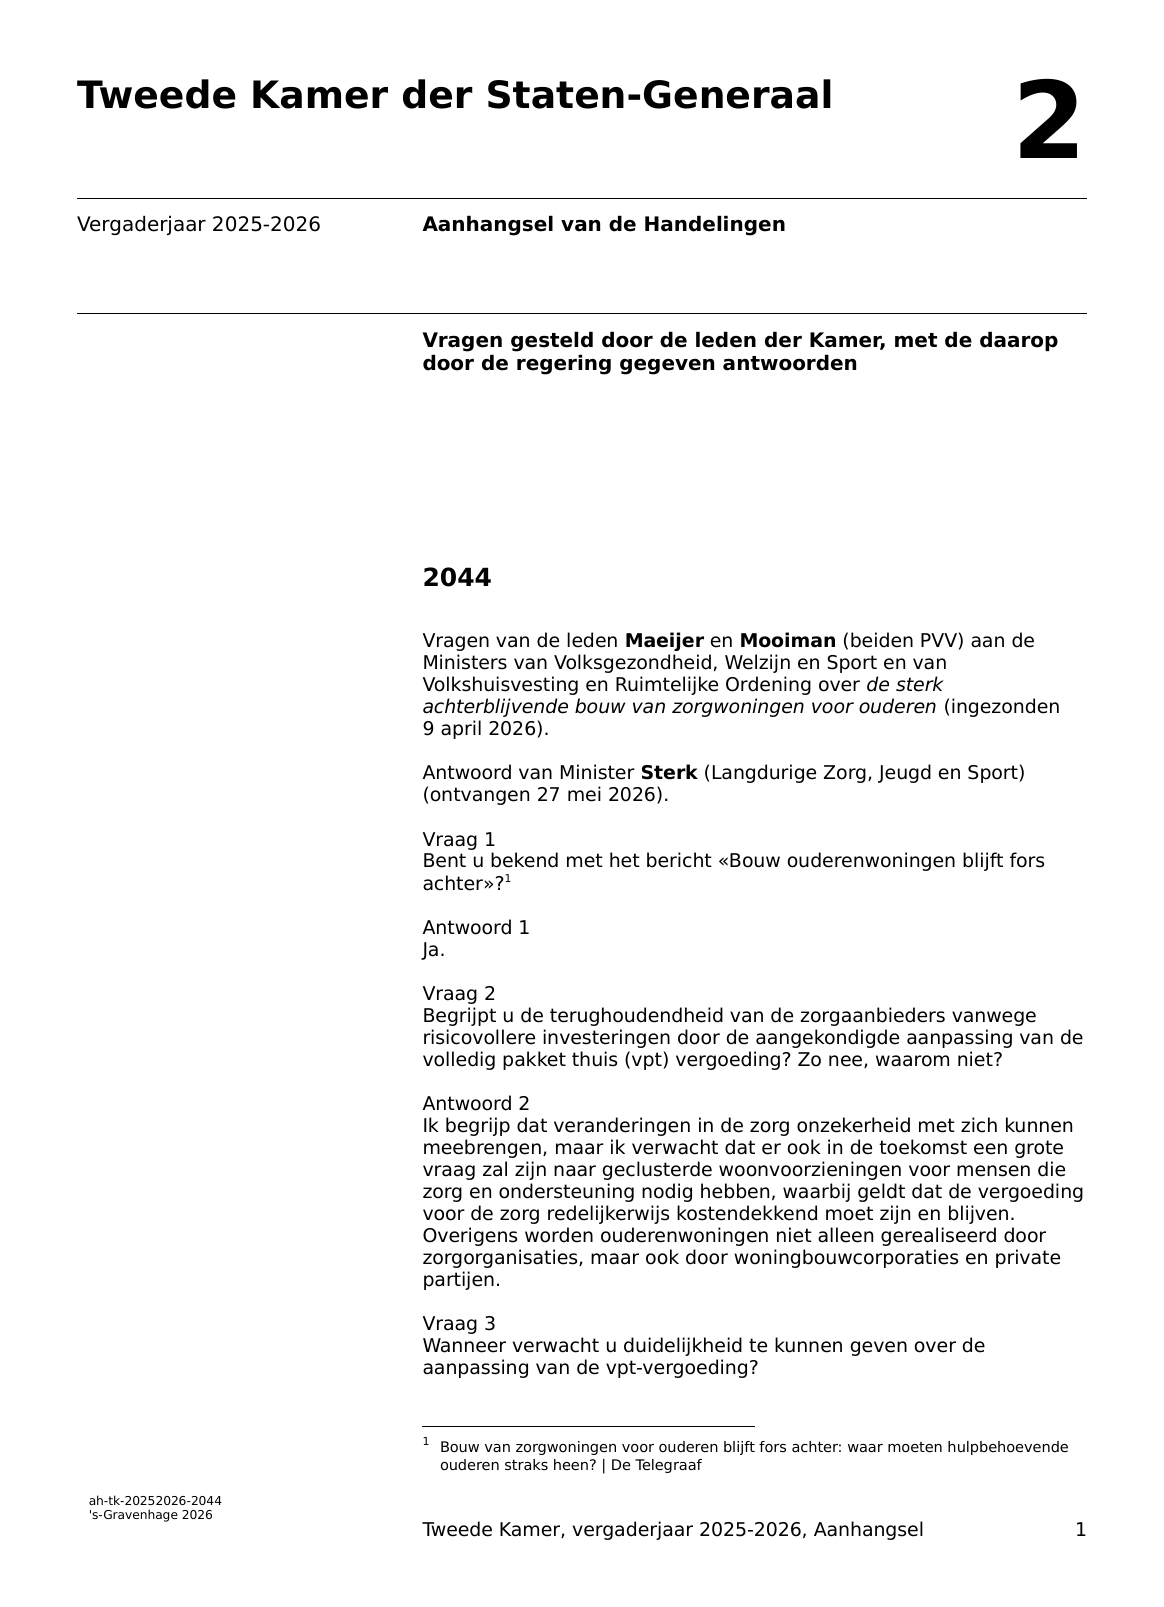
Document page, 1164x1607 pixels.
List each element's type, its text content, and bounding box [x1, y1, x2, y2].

text 2044 [422, 563, 1087, 592]
table_header Tweede Kamer der Staten-Generaal [77, 59, 886, 198]
text ah-tk-20252026-2044 [88, 1494, 323, 1508]
table_cell Aanhangsel van de Handelingen [422, 199, 1087, 313]
table_cell [77, 314, 422, 375]
text Bouw van zorgwoningen voor ouderen blijft fors achter: waar moeten hulpbehoevende ouderen straks heen? | De Telegraaf [422, 1435, 1087, 1474]
table_header 2 [886, 59, 1087, 198]
text 's-Gravenhage 2026 [88, 1508, 323, 1522]
text Ja. [422, 938, 1087, 961]
table_cell Vergaderjaar 2025-2026 [77, 199, 422, 313]
text Vraag 3 [422, 1313, 1087, 1335]
text Antwoord 2 [422, 1093, 1087, 1115]
text Wanneer verwacht u duidelijkheid te kunnen geven over de aanpassing van de vpt-vergoeding? [422, 1335, 1087, 1379]
text Antwoord van Minister Sterk (Langdurige Zorg, Jeugd en Sport) (ontvangen 27 mei 2026). [422, 762, 1087, 806]
text Bent u bekend met het bericht «Bouw ouderenwoningen blijft fors achter»? [422, 850, 1087, 894]
table_cell Vragen gesteld door de leden der Kamer, met de daarop door de regering gegeven antwoorden [422, 314, 1087, 375]
text Begrijpt u de terughoudendheid van de zorgaanbieders vanwege risicovollere investeringen door de aangekondigde aanpassing van de volledig pakket thuis (vpt) vergoeding? Zo nee, waarom niet? [422, 1005, 1087, 1071]
text Vragen van de leden Maeijer en Mooiman (beiden PVV) aan de Ministers van Volksgezondheid, Welzijn en Sport en van Volkshuisvesting en Ruimtelijke Ordening over de sterk achterblijvende bouw van zorgwoningen voor ouderen (ingezonden 9 april 2026). [422, 630, 1087, 740]
text Vraag 1 [422, 828, 1087, 850]
text Ik begrijp dat veranderingen in de zorg onzekerheid met zich kunnen meebrengen, maar ik verwacht dat er ook in de toekomst een grote vraag zal zijn naar geclusterde woonvoorzieningen voor mensen die zorg en ondersteuning nodig hebben, waarbij geldt dat de vergoeding voor de zorg redelijkerwijs kostendekkend moet zijn en blijven. Overigens worden ouderenwoningen niet alleen gerealiseerd door zorgorganisaties, maar ook door woningbouwcorporaties en private partijen. [422, 1115, 1087, 1291]
text Antwoord 1 [422, 917, 1087, 938]
text Vraag 2 [422, 983, 1087, 1005]
